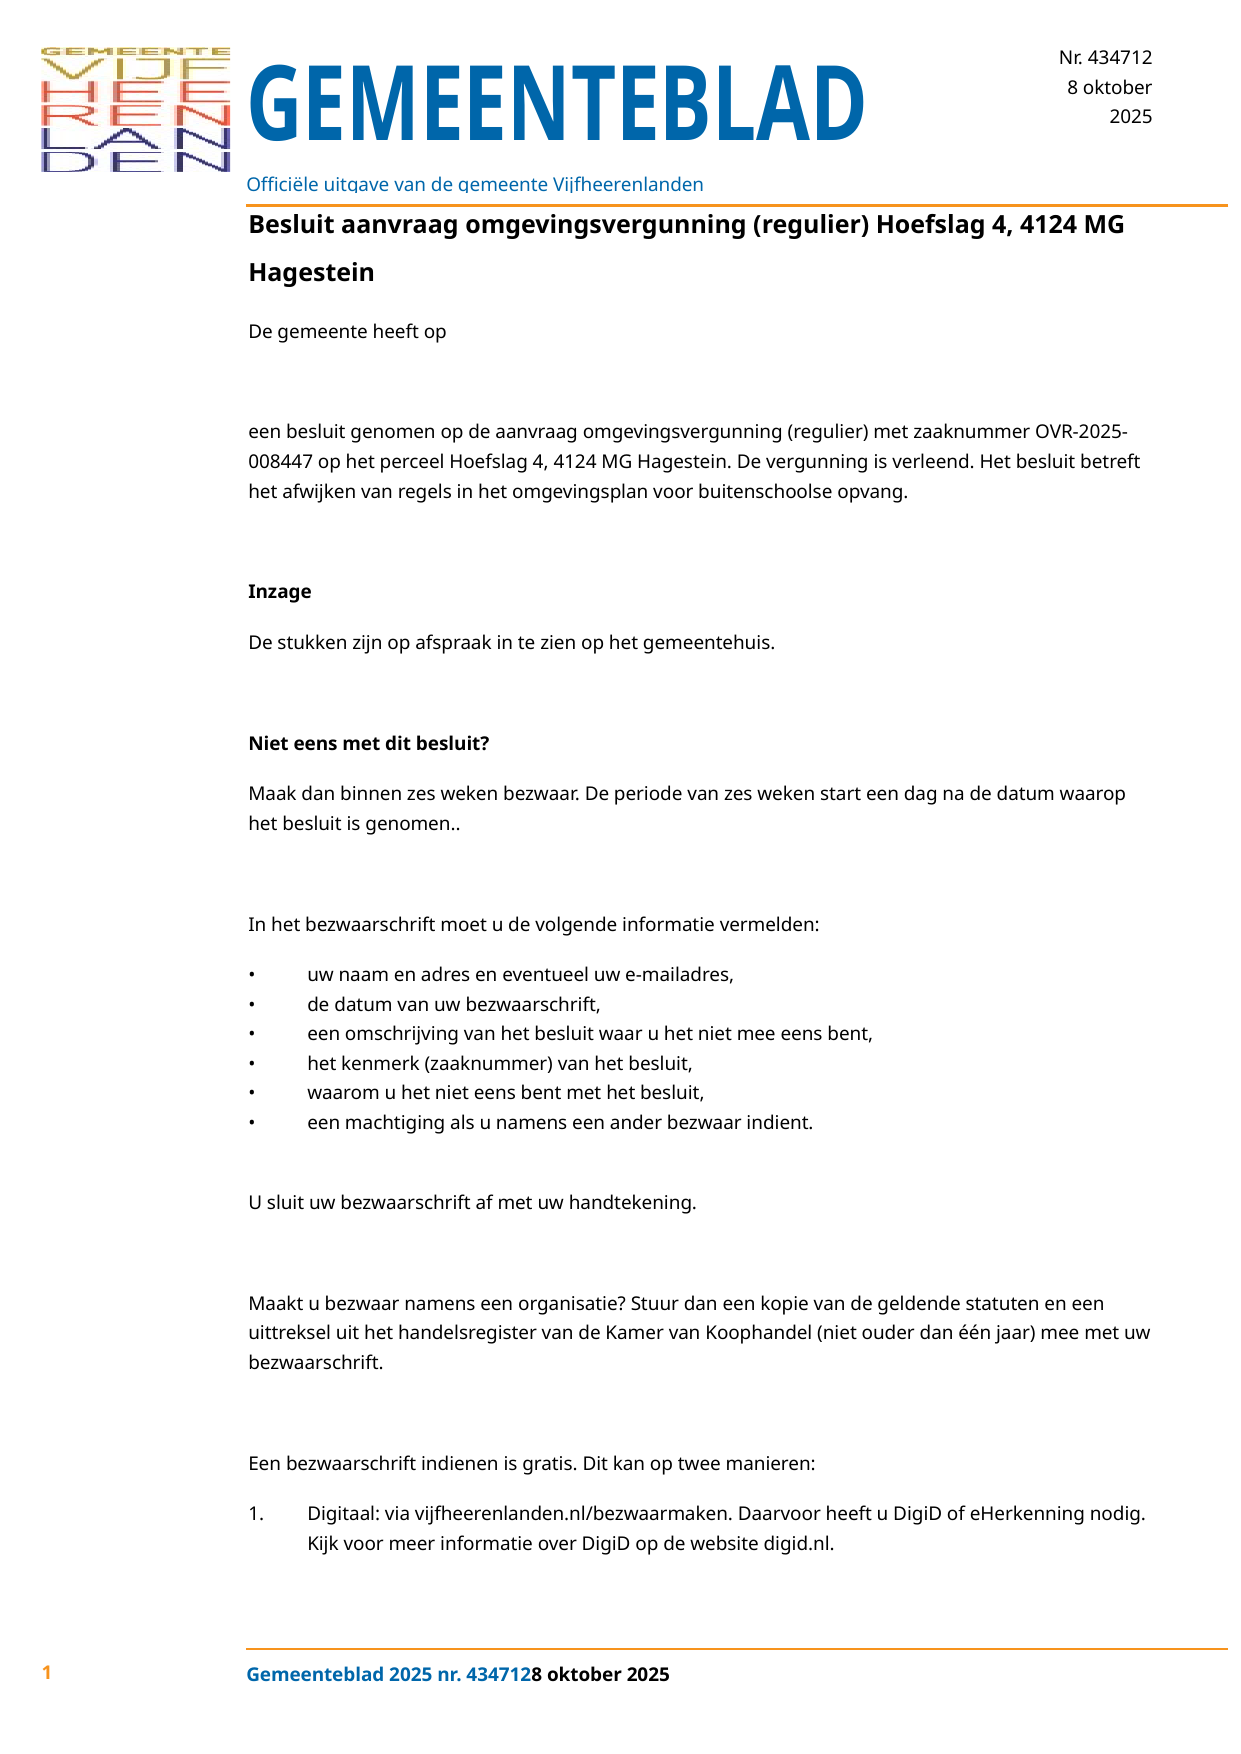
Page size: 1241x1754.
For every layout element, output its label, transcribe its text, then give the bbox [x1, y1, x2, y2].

text De gemeente heeft op [248, 318, 1152, 344]
text een besluit genomen op de aanvraag omgevingsvergunning (regulier) met zaaknummer OVR-2025-008447 op het perceel Hoefslag 4, 4124 MG Hagestein. De vergunning is verleend. Het besluit betreft het afwijken van regels in het omgevingsplan voor buitenschoolse opvang. [248, 419, 1152, 504]
list de datum van uw bezwaarschrift, [248, 991, 1152, 1017]
text In het bezwaarschrift moet u de volgende informatie vermelden: [248, 911, 1152, 937]
text De stukken zijn op afspraak in te zien op het gemeentehuis. [248, 629, 1152, 655]
list waarom u het niet eens bent met het besluit, [248, 1079, 1152, 1105]
text Een bezwaarschrift indienen is gratis. Dit kan op twee manieren: [248, 1450, 1152, 1476]
list uw naam en adres en eventueel uw e-mailadres, [248, 961, 1152, 987]
list het kenmerk (zaaknummer) van het besluit, [248, 1050, 1152, 1076]
text Maakt u bezwaar namens een organisatie? Stuur dan een kopie van de geldende statuten en een uittreksel uit het handelsregister van de Kamer van Koophandel (niet ouder dan één jaar) mee met uw bezwaarschrift. [248, 1290, 1152, 1375]
text Inzage [248, 579, 1152, 604]
list een machtiging als u namens een ander bezwaar indient. [248, 1109, 1152, 1135]
list een omschrijving van het besluit waar u het niet mee eens bent, [248, 1020, 1152, 1046]
text U sluit uw bezwaarschrift af met uw handtekening. [248, 1189, 1152, 1215]
text Besluit aanvraag omgevingsvergunning (regulier) Hoefslag 4, 4124 MG Hagestein [248, 207, 1152, 288]
text Maak dan binnen zes weken bezwaar. De periode van zes weken start een dag na de datum waarop het besluit is genomen.. [248, 780, 1152, 836]
picture [41, 47, 231, 172]
text Niet eens met dit besluit? [248, 730, 1152, 756]
list Digitaal: via vijfheerenlanden.nl/bezwaarmaken. Daarvoor heeft u DigiD of eHerkenning nodig. Kijk voor meer informatie over DigiD op de website digid.nl. [248, 1500, 1152, 1556]
